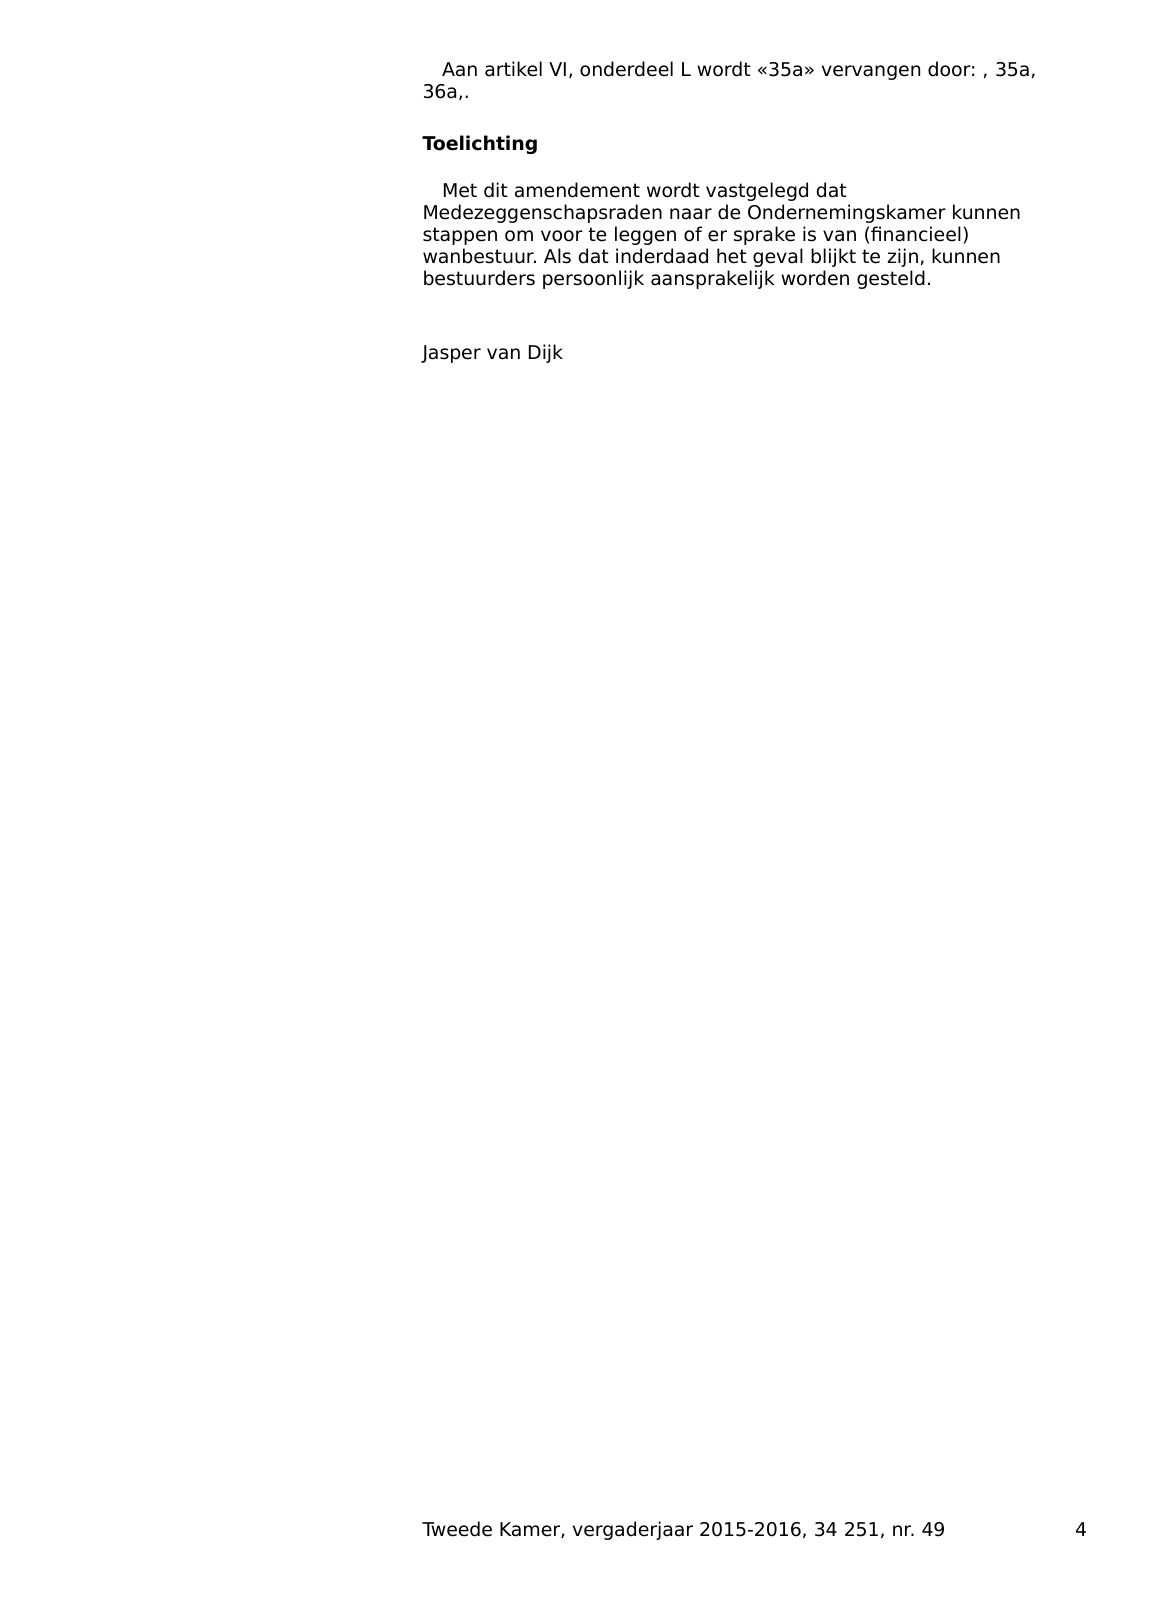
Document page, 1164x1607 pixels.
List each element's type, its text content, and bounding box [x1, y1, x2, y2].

text Jasper van Dijk [422, 320, 1087, 364]
text Met dit amendement wordt vastgelegd dat Medezeggenschapsraden naar de Ondernemingskamer kunnen stappen om voor te leggen of er sprake is van (financieel) wanbestuur. Als dat inderdaad het geval blijkt te zijn, kunnen bestuurders persoonlijk aansprakelijk worden gesteld. [422, 180, 1087, 290]
text Aan artikel VI, onderdeel L wordt «35a» vervangen door: , 35a, 36a,. [422, 59, 1087, 103]
subtitle Toelichting [422, 133, 1087, 155]
